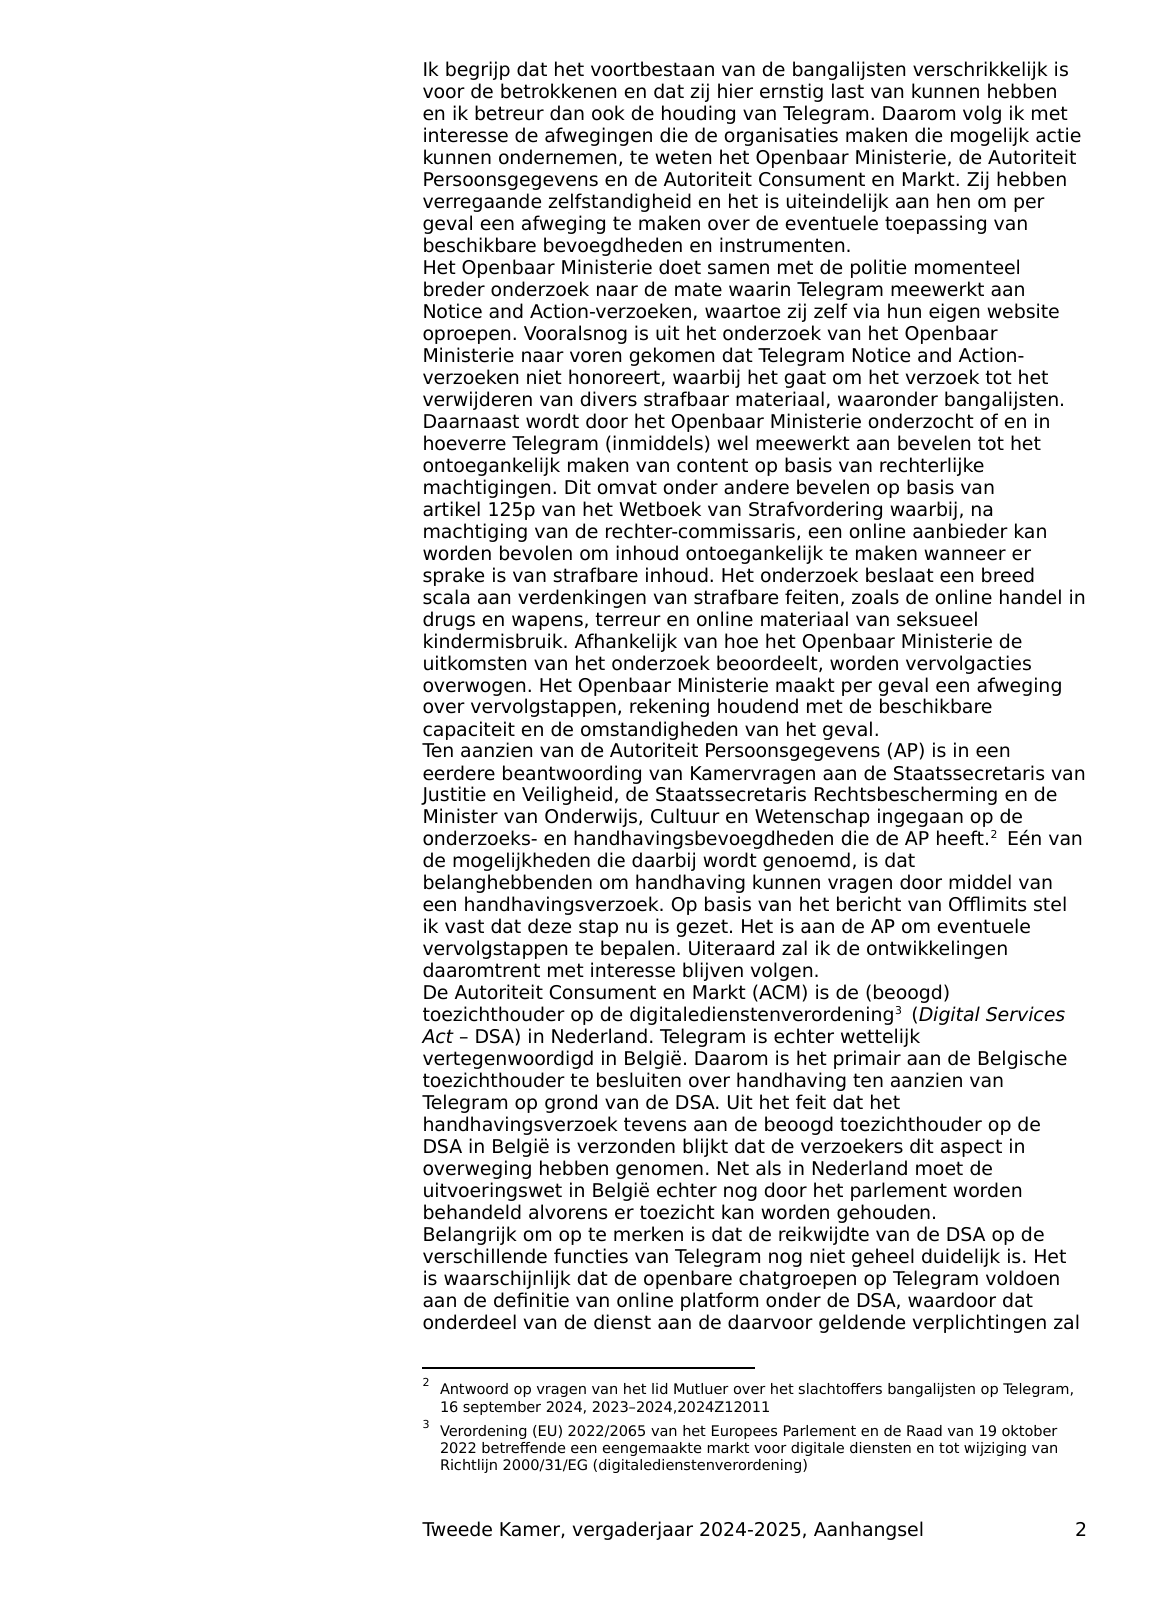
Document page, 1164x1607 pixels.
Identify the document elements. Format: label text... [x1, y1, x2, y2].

text Het Openbaar Ministerie doet samen met de politie momenteel breder onderzoek naar de mate waarin Telegram meewerkt aan Notice and Action-verzoeken, waartoe zij zelf via hun eigen website oproepen. Vooralsnog is uit het onderzoek van het Openbaar Ministerie naar voren gekomen dat Telegram Notice and Action-verzoeken niet honoreert, waarbij het gaat om het verzoek tot het verwijderen van divers strafbaar materiaal, waaronder bangalijsten. Daarnaast wordt door het Openbaar Ministerie onderzocht of en in hoeverre Telegram (inmiddels) wel meewerkt aan bevelen tot het ontoegankelijk maken van content op basis van rechterlijke machtigingen. Dit omvat onder andere bevelen op basis van artikel 125p van het Wetboek van Strafvordering waarbij, na machtiging van de rechter-commissaris, een online aanbieder kan worden bevolen om inhoud ontoegankelijk te maken wanneer er sprake is van strafbare inhoud. Het onderzoek beslaat een breed scala aan verdenkingen van strafbare feiten, zoals de online handel in drugs en wapens, terreur en online materiaal van seksueel kindermisbruik. Afhankelijk van hoe het Openbaar Ministerie de uitkomsten van het onderzoek beoordeelt, worden vervolgacties overwogen. Het Openbaar Ministerie maakt per geval een afweging over vervolgstappen, rekening houdend met de beschikbare capaciteit en de omstandigheden van het geval. [422, 257, 1087, 740]
text Ten aanzien van de Autoriteit Persoonsgegevens (AP) is in een eerdere beantwoording van Kamervragen aan de Staatssecretaris van Justitie en Veiligheid, de Staatssecretaris Rechtsbescherming en de Minister van Onderwijs, Cultuur en Wetenschap ingegaan op de onderzoeks- en handhavingsbevoegdheden die de AP heeft. Eén van de mogelijkheden die daarbij wordt genoemd, is dat belanghebbenden om handhaving kunnen vragen door middel van een handhavingsverzoek. Op basis van het bericht van Offlimits stel ik vast dat deze stap nu is gezet. Het is aan de AP om eventuele vervolgstappen te bepalen. Uiteraard zal ik de ontwikkelingen daaromtrent met interesse blijven volgen. [422, 740, 1087, 982]
text Ik begrijp dat het voortbestaan van de bangalijsten verschrikkelijk is voor de betrokkenen en dat zij hier ernstig last van kunnen hebben en ik betreur dan ook de houding van Telegram. Daarom volg ik met interesse de afwegingen die de organisaties maken die mogelijk actie kunnen ondernemen, te weten het Openbaar Ministerie, de Autoriteit Persoonsgegevens en de Autoriteit Consument en Markt. Zij hebben verregaande zelfstandigheid en het is uiteindelijk aan hen om per geval een afweging te maken over de eventuele toepassing van beschikbare bevoegdheden en instrumenten. [422, 59, 1087, 257]
text Verordening (EU) 2022/2065 van het Europees Parlement en de Raad van 19 oktober 2022 betreffende een eengemaakte markt voor digitale diensten en tot wijziging van Richtlijn 2000/31/EG (digitaledienstenverordening) [422, 1418, 1087, 1474]
text De Autoriteit Consument en Markt (ACM) is de (beoogd) toezichthouder op de digitaledienstenverordening (Digital Services Act – DSA) in Nederland. Telegram is echter wettelijk vertegenwoordigd in België. Daarom is het primair aan de Belgische toezichthouder te besluiten over handhaving ten aanzien van Telegram op grond van de DSA. Uit het feit dat het handhavingsverzoek tevens aan de beoogd toezichthouder op de DSA in België is verzonden blijkt dat de verzoekers dit aspect in overweging hebben genomen. Net als in Nederland moet de uitvoeringswet in België echter nog door het parlement worden behandeld alvorens er toezicht kan worden gehouden. [422, 982, 1087, 1224]
text Antwoord op vragen van het lid Mutluer over het slachtoffers bangalijsten op Telegram, 16 september 2024, 2023–2024,2024Z12011 [422, 1377, 1087, 1416]
text Belangrijk om op te merken is dat de reikwijdte van de DSA op de verschillende functies van Telegram nog niet geheel duidelijk is. Het is waarschijnlijk dat de openbare chatgroepen op Telegram voldoen aan de definitie van online platform onder de DSA, waardoor dat onderdeel van de dienst aan de daarvoor geldende verplichtingen zal [422, 1224, 1087, 1334]
